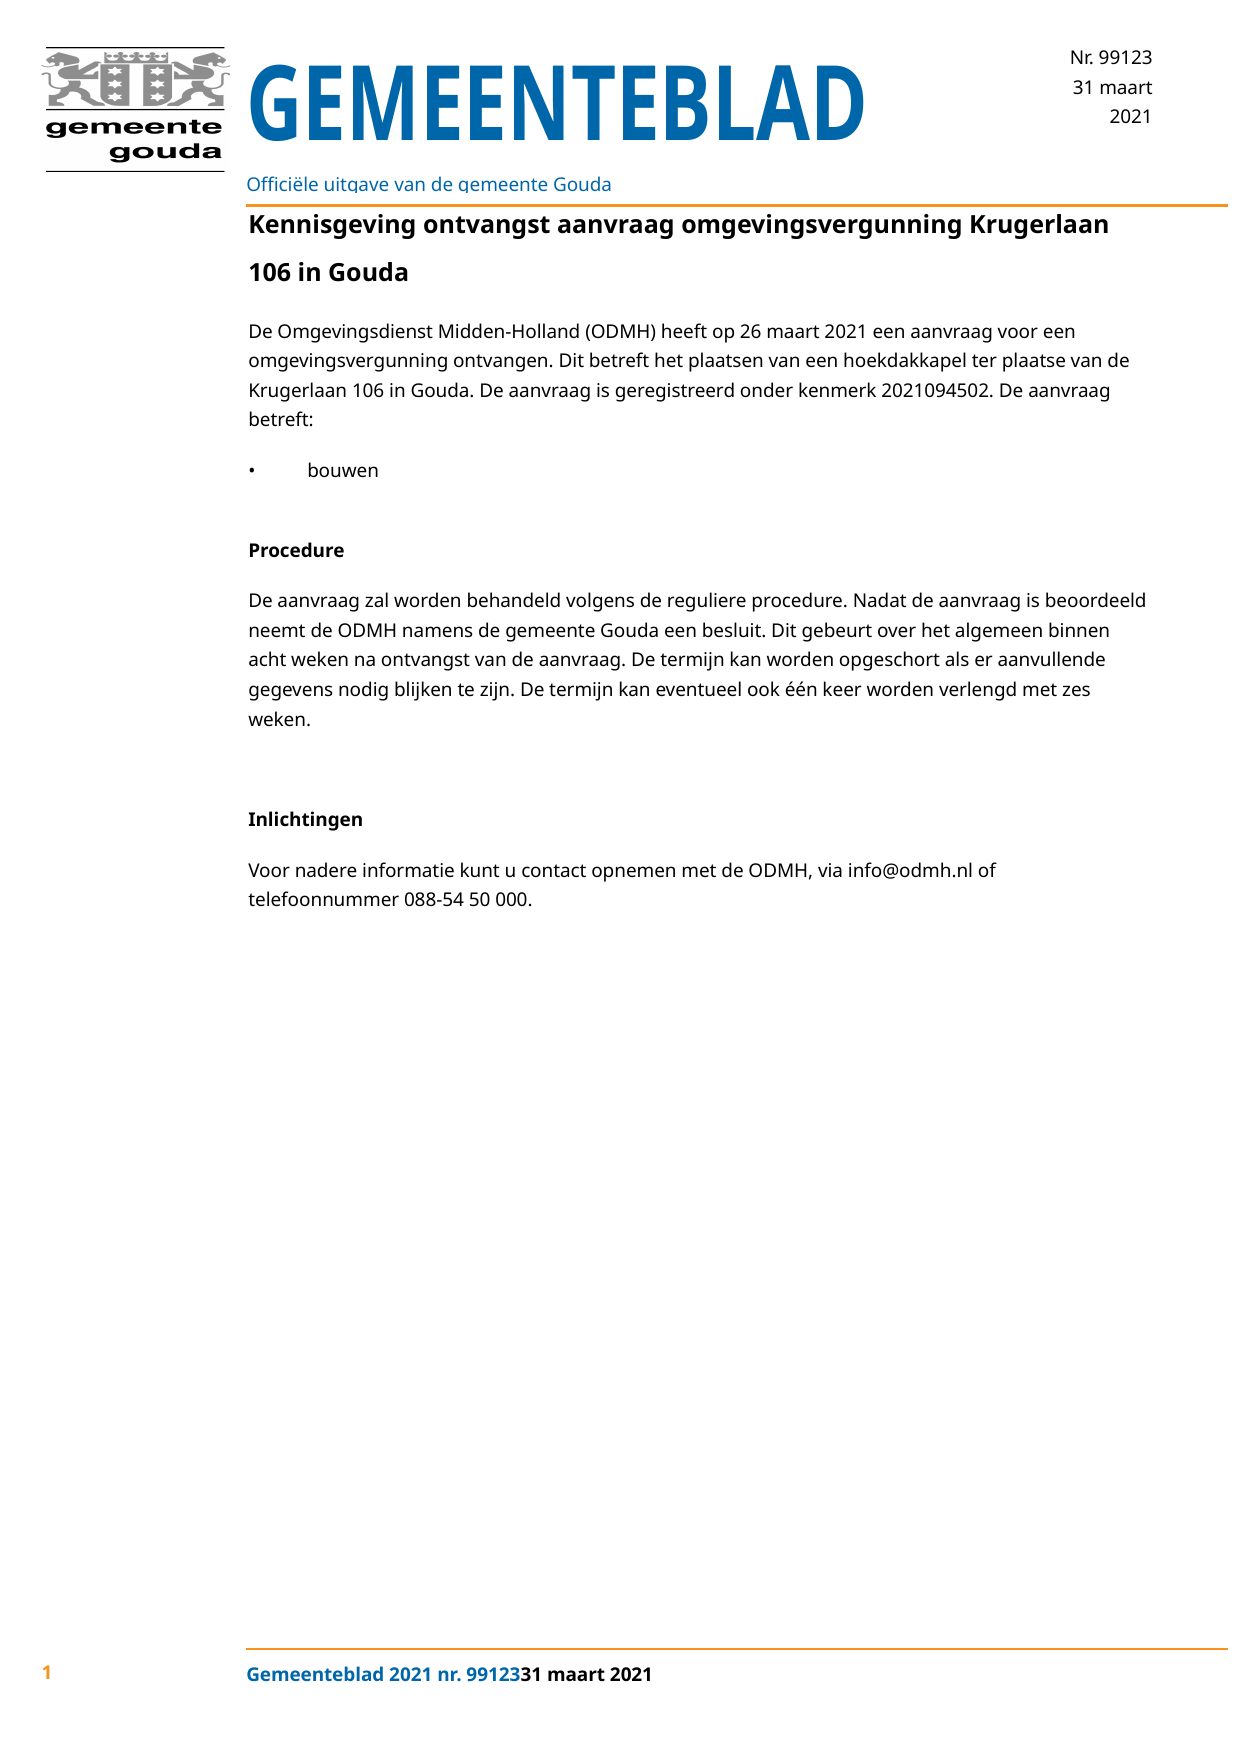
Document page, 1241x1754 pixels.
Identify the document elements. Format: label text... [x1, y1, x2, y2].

text Inlichtingen [248, 807, 1152, 832]
text Procedure [248, 537, 1152, 563]
picture [41, 47, 231, 172]
text Voor nadere informatie kunt u contact opnemen met de ODMH, via info@odmh.nl of telefoonnummer 088-54 50 000. [248, 857, 1152, 912]
text De Omgevingsdienst Midden-Holland (ODMH) heeft op 26 maart 2021 een aanvraag voor een omgevingsvergunning ontvangen. Dit betreft het plaatsen van een hoekdakkapel ter plaatse van de Krugerlaan 106 in Gouda. De aanvraag is geregistreerd onder kenmerk 2021094502. De aanvraag betreft: [248, 318, 1152, 432]
text De aanvraag zal worden behandeld volgens de reguliere procedure. Nadat de aanvraag is beoordeeld neemt de ODMH namens de gemeente Gouda een besluit. Dit gebeurt over het algemeen binnen acht weken na ontvangst van de aanvraag. De termijn kan worden opgeschort als er aanvullende gegevens nodig blijken te zijn. De termijn kan eventueel ook één keer worden verlengd met zes weken. [248, 587, 1152, 732]
text Kennisgeving ontvangst aanvraag omgevingsvergunning Krugerlaan 106 in Gouda [248, 207, 1152, 288]
list bouwen [248, 457, 1152, 483]
